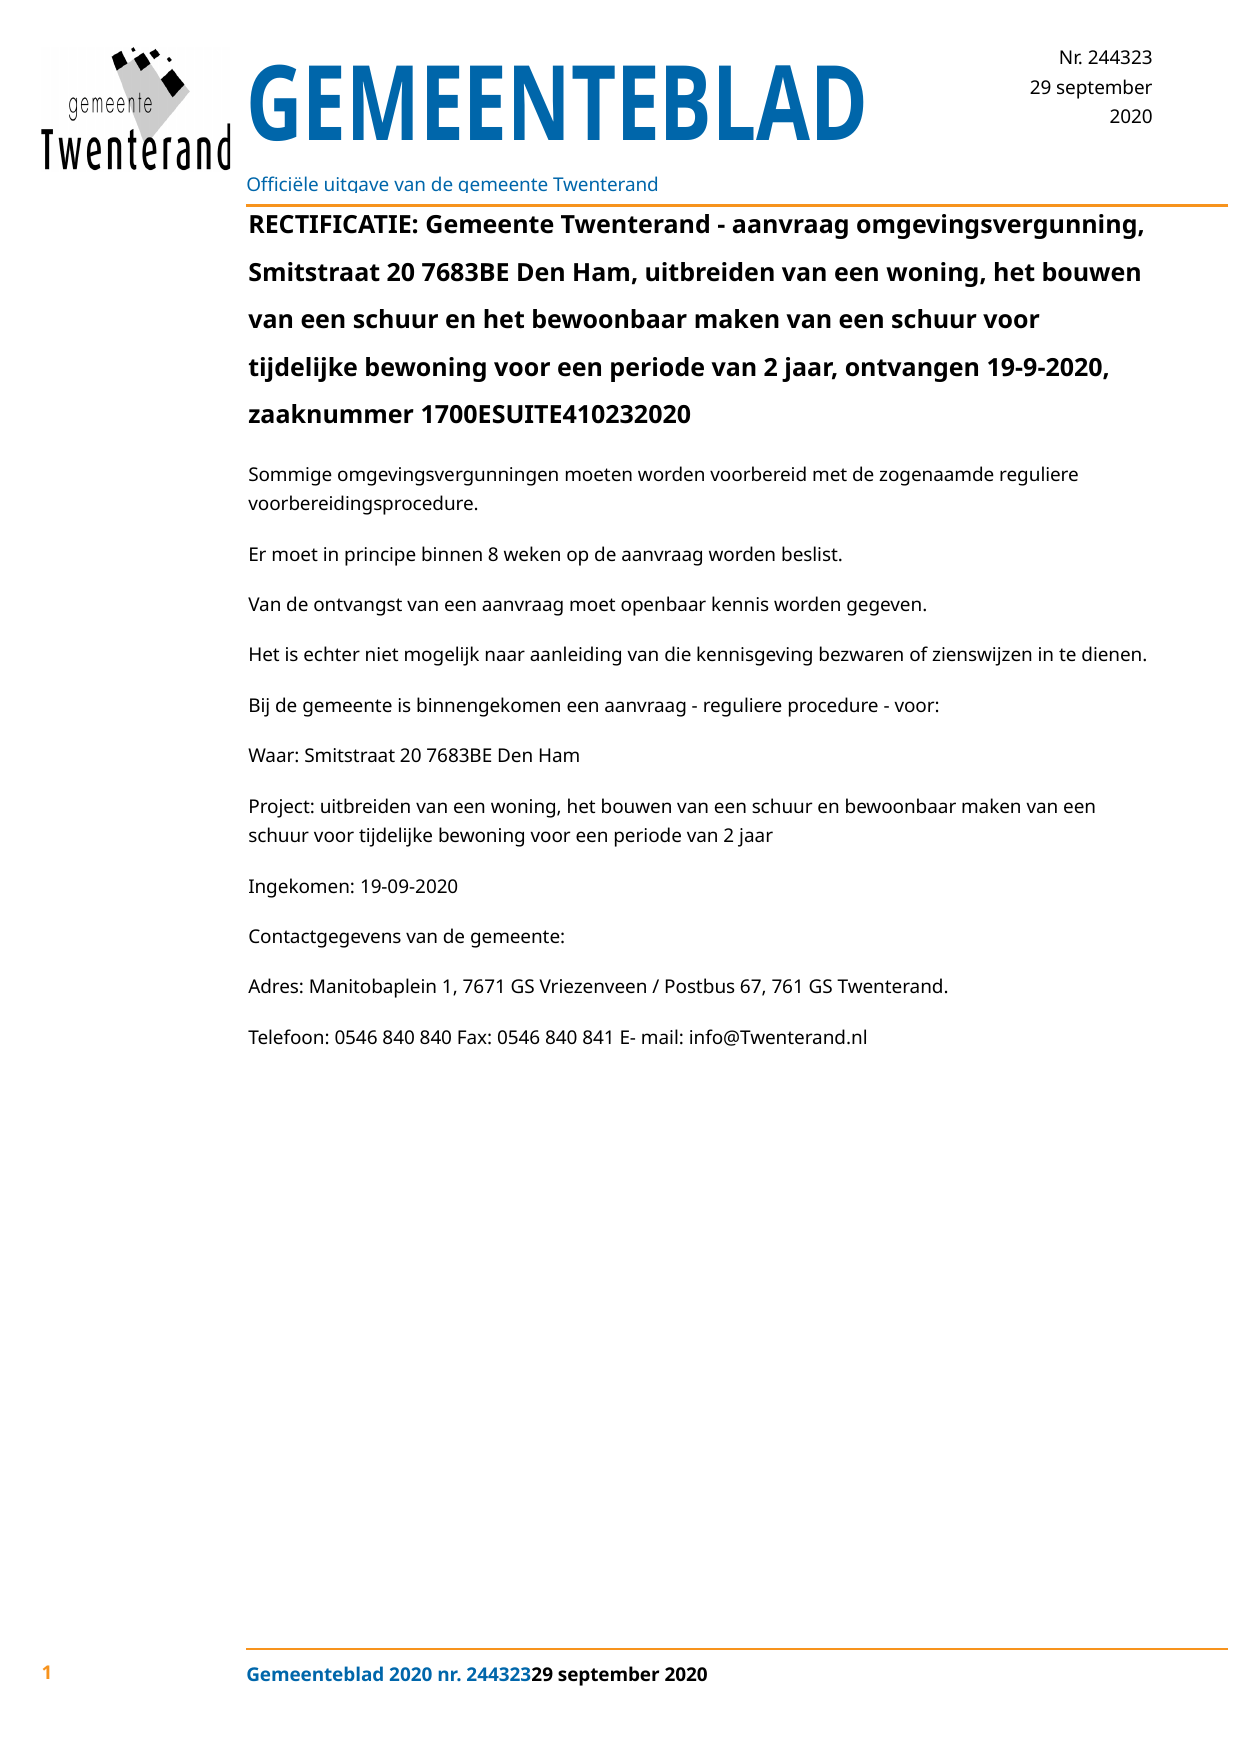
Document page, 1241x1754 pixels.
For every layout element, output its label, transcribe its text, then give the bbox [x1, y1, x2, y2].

text Er moet in principe binnen 8 weken op de aanvraag worden beslist. [248, 541, 1152, 566]
text Van de ontvangst van een aanvraag moet openbaar kennis worden gegeven. [248, 591, 1152, 617]
text RECTIFICATIE: Gemeente Twenterand - aanvraag omgevingsvergunning, Smitstraat 20 7683BE Den Ham, uitbreiden van een woning, het bouwen van een schuur en het bewoonbaar maken van een schuur voor tijdelijke bewoning voor een periode van 2 jaar, ontvangen 19-9-2020, zaaknummer 1700ESUITE410232020 [248, 207, 1152, 431]
text Sommige omgevingsvergunningen moeten worden voorbereid met de zogenaamde reguliere voorbereidingsprocedure. [248, 461, 1152, 516]
picture [41, 47, 231, 172]
text Project: uitbreiden van een woning, het bouwen van een schuur en bewoonbaar maken van een schuur voor tijdelijke bewoning voor een periode van 2 jaar [248, 793, 1152, 848]
text Contactgegevens van de gemeente: [248, 923, 1152, 949]
text Adres: Manitobaplein 1, 7671 GS Vriezenveen / Postbus 67, 761 GS Twenterand. [248, 974, 1152, 999]
text Ingekomen: 19-09-2020 [248, 873, 1152, 898]
text Het is echter niet mogelijk naar aanleiding van die kennisgeving bezwaren of zienswijzen in te dienen. [248, 642, 1152, 667]
text Telefoon: 0546 840 840 Fax: 0546 840 841 E- mail: info@Twenterand.nl [248, 1024, 1152, 1050]
text Bij de gemeente is binnengekomen een aanvraag - reguliere procedure - voor: [248, 692, 1152, 718]
text Waar: Smitstraat 20 7683BE Den Ham [248, 742, 1152, 768]
